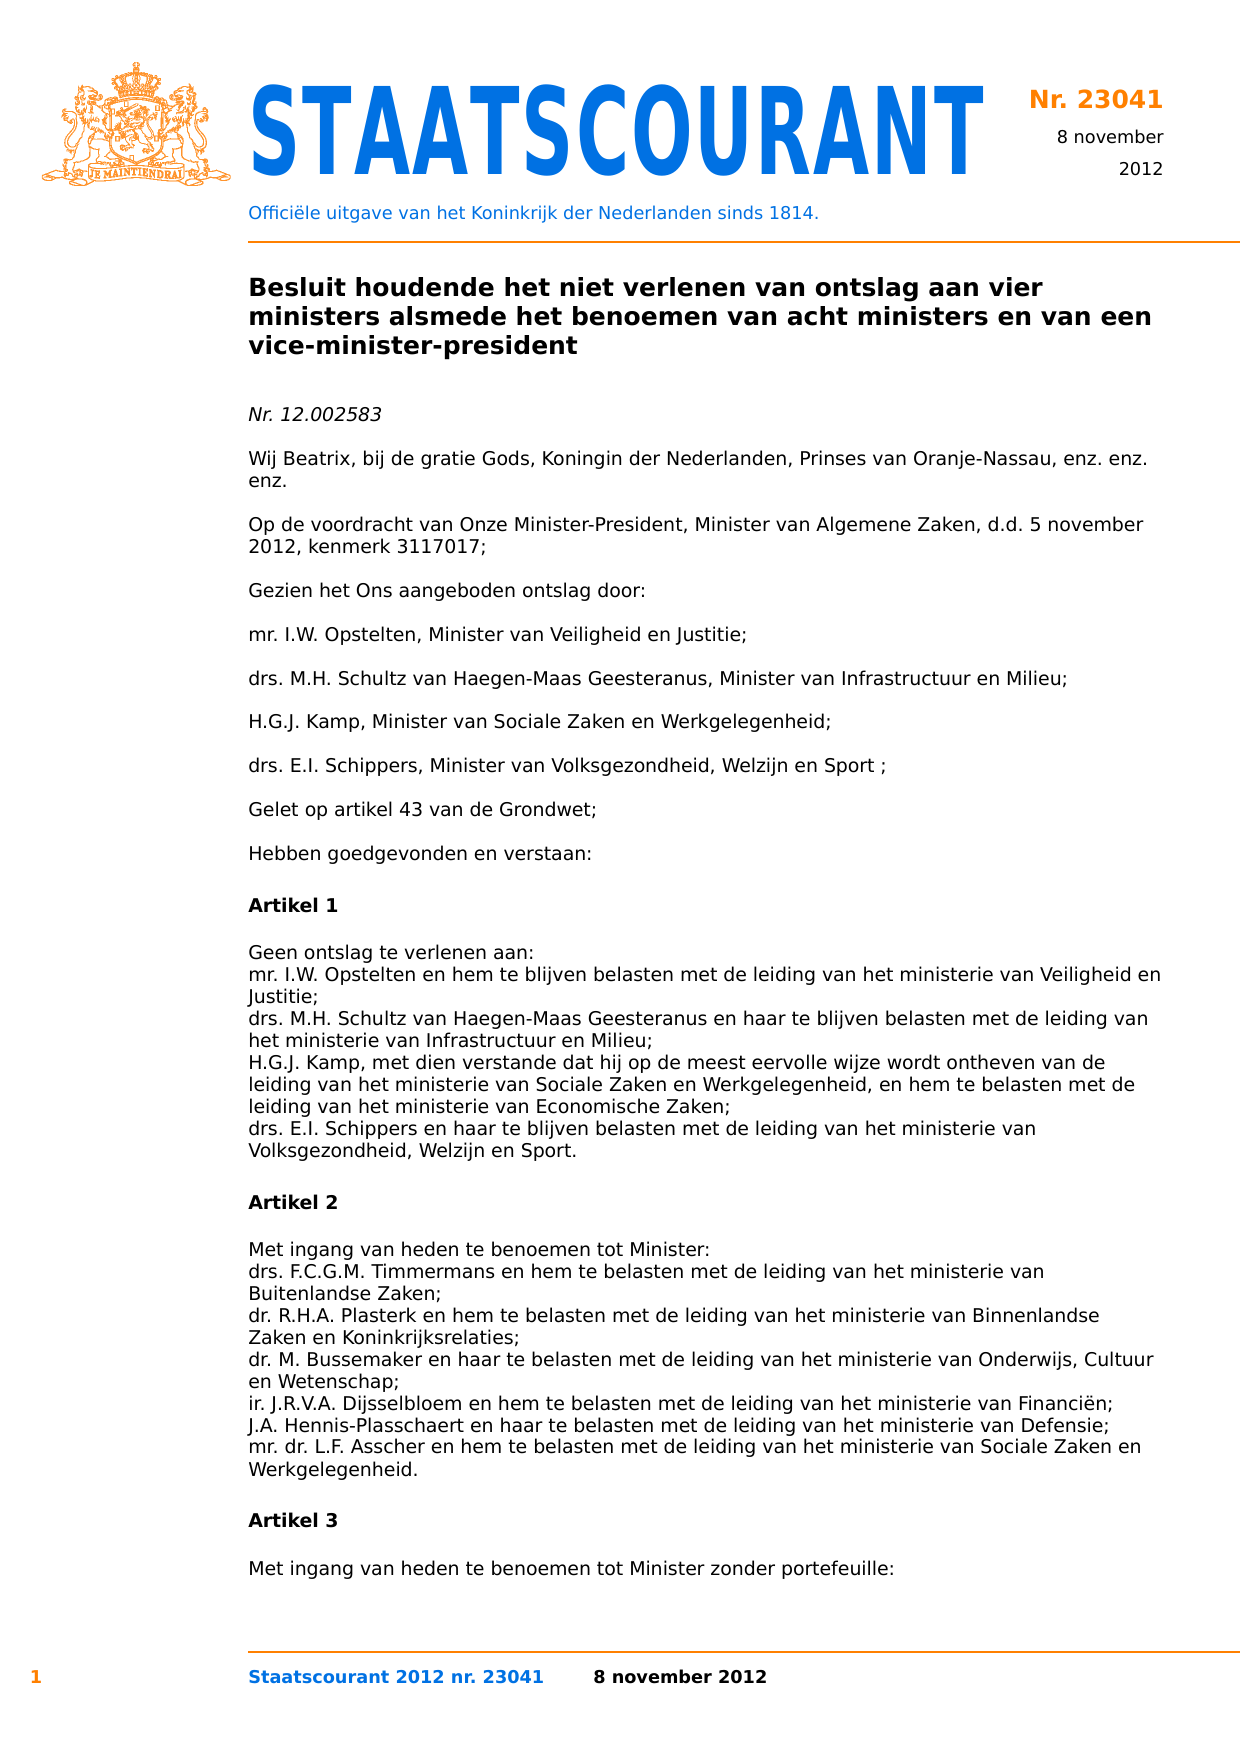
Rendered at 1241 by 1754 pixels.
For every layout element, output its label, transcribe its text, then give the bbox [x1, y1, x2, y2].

table_cell 2012 [998, 153, 1240, 203]
text Op de voordracht van Onze Minister-President, Minister van Algemene Zaken, d.d. 5 november 2012, kenmerk 3117017; [248, 514, 1163, 558]
text drs. E.I. Schippers en haar te blijven belasten met de leiding van het ministerie van Volksgezondheid, Welzijn en Sport. [248, 1118, 1163, 1162]
picture [41, 62, 231, 186]
text Nr. 12.002583 [248, 404, 1163, 426]
subtitle Besluit houdende het niet verlenen van ontslag aan vier ministers alsmede het benoemen van acht ministers en van een vice-minister-president [248, 273, 1163, 361]
text Wij Beatrix, bij de gratie Gods, Koningin der Nederlanden, Prinses van Oranje-Nassau, enz. enz. enz. [248, 448, 1163, 492]
text ir. J.R.V.A. Dijsselbloem en hem te belasten met de leiding van het ministerie van Financiën; [248, 1392, 1163, 1414]
table_cell 8 november [998, 121, 1240, 153]
text drs. E.I. Schippers, Minister van Volksgezondheid, Welzijn en Sport ; [248, 755, 1163, 777]
text dr. R.H.A. Plasterk en hem te belasten met de leiding van het ministerie van Binnenlandse Zaken en Koninkrijksrelaties; [248, 1304, 1163, 1348]
text drs. F.C.G.M. Timmermans en hem te belasten met de leiding van het ministerie van Buitenlandse Zaken; [248, 1261, 1163, 1304]
text Gelet op artikel 43 van de Grondwet; [248, 799, 1163, 821]
text Gezien het Ons aangeboden ontslag door: [248, 580, 1163, 602]
subtitle Artikel 2 [248, 1192, 1163, 1214]
text mr. I.W. Opstelten en hem te blijven belasten met de leiding van het ministerie van Veiligheid en Justitie; [248, 964, 1163, 1008]
table_header [25, 62, 248, 241]
table_cell Officiële uitgave van het Koninkrijk der Nederlanden sinds 1814. [248, 203, 1240, 241]
text H.G.J. Kamp, met dien verstande dat hij op de meest eervolle wijze wordt ontheven van de leiding van het ministerie van Sociale Zaken en Werkgelegenheid, en hem te belasten met de leiding van het ministerie van Economische Zaken; [248, 1052, 1163, 1118]
text Geen ontslag te verlenen aan: [248, 942, 1163, 964]
text H.G.J. Kamp, Minister van Sociale Zaken en Werkgelegenheid; [248, 711, 1163, 733]
text J.A. Hennis-Plasschaert en haar te belasten met de leiding van het ministerie van Defensie; [248, 1414, 1163, 1436]
text mr. dr. L.F. Asscher en hem te belasten met de leiding van het ministerie van Sociale Zaken en Werkgelegenheid. [248, 1436, 1163, 1480]
subtitle Artikel 1 [248, 895, 1163, 917]
text drs. M.H. Schultz van Haegen-Maas Geesteranus en haar te blijven belasten met de leiding van het ministerie van Infrastructuur en Milieu; [248, 1008, 1163, 1052]
text mr. I.W. Opstelten, Minister van Veiligheid en Justitie; [248, 624, 1163, 646]
text Met ingang van heden te benoemen tot Minister zonder portefeuille: [248, 1557, 1163, 1579]
text Hebben goedgevonden en verstaan: [248, 843, 1163, 865]
table_header STAATSCOURANT [248, 62, 998, 203]
subtitle Artikel 3 [248, 1510, 1163, 1532]
text Met ingang van heden te benoemen tot Minister: [248, 1239, 1163, 1261]
text drs. M.H. Schultz van Haegen-Maas Geesteranus, Minister van Infrastructuur en Milieu; [248, 667, 1163, 689]
text dr. M. Bussemaker en haar te belasten met de leiding van het ministerie van Onderwijs, Cultuur en Wetenschap; [248, 1348, 1163, 1392]
table_header Nr. 23041 [998, 62, 1240, 121]
